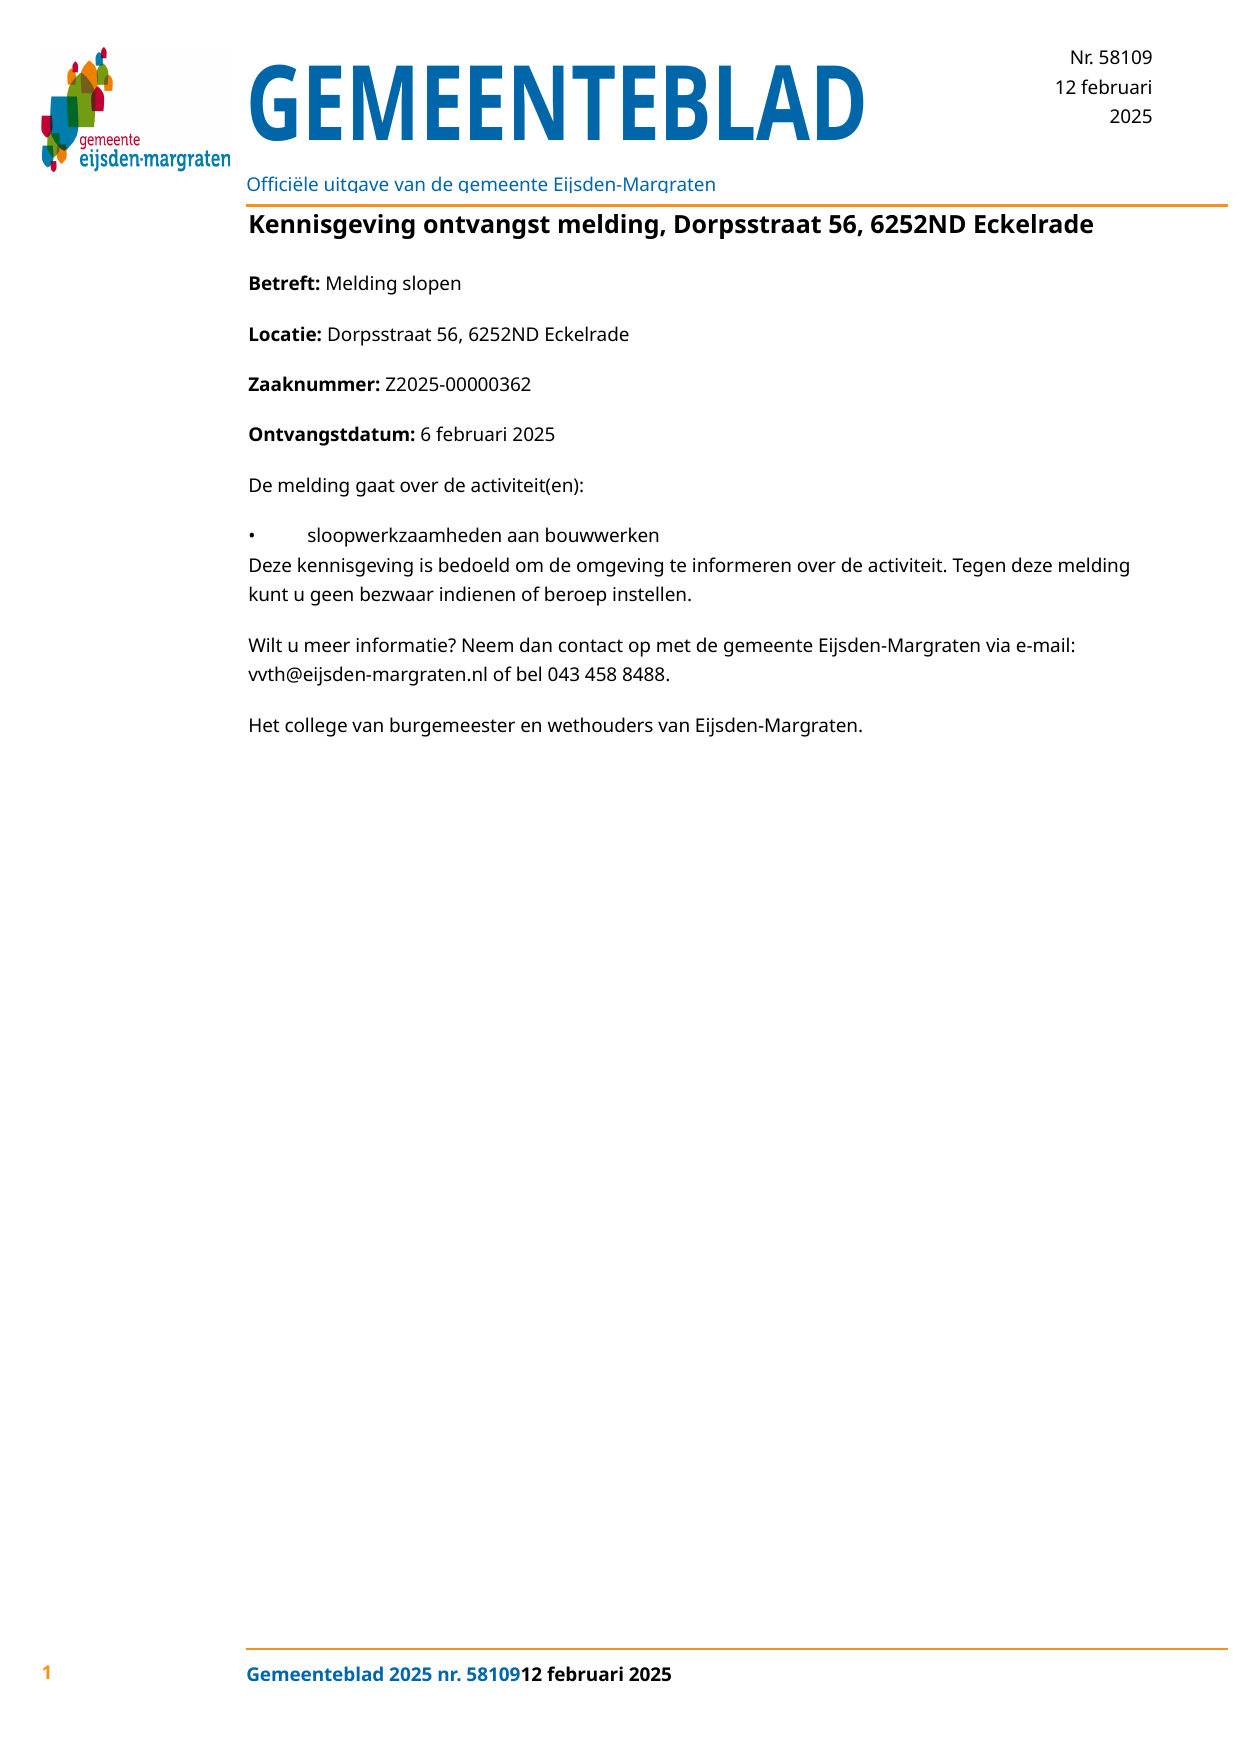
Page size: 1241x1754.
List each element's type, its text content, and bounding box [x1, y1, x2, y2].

text Locatie: Dorpsstraat 56, 6252ND Eckelrade [248, 321, 1152, 346]
text Betreft: Melding slopen [248, 270, 1152, 296]
text Kennisgeving ontvangst melding, Dorpsstraat 56, 6252ND Eckelrade [248, 207, 1152, 241]
text De melding gaat over de activiteit(en): [248, 472, 1152, 498]
list sloopwerkzaamheden aan bouwwerken [248, 522, 1152, 548]
picture [41, 47, 231, 172]
text Het college van burgemeester en wethouders van Eijsden-Margraten. [248, 712, 1152, 738]
text Zaaknummer: Z2025-00000362 [248, 371, 1152, 397]
text Wilt u meer informatie? Neem dan contact op met de gemeente Eijsden-Margraten via e-mail: vvth@eijsden-margraten.nl of bel 043 458 8488. [248, 632, 1152, 687]
text Deze kennisgeving is bedoeld om de omgeving te informeren over de activiteit. Tegen deze melding kunt u geen bezwaar indienen of beroep instellen. [248, 552, 1152, 607]
text Ontvangstdatum: 6 februari 2025 [248, 422, 1152, 447]
